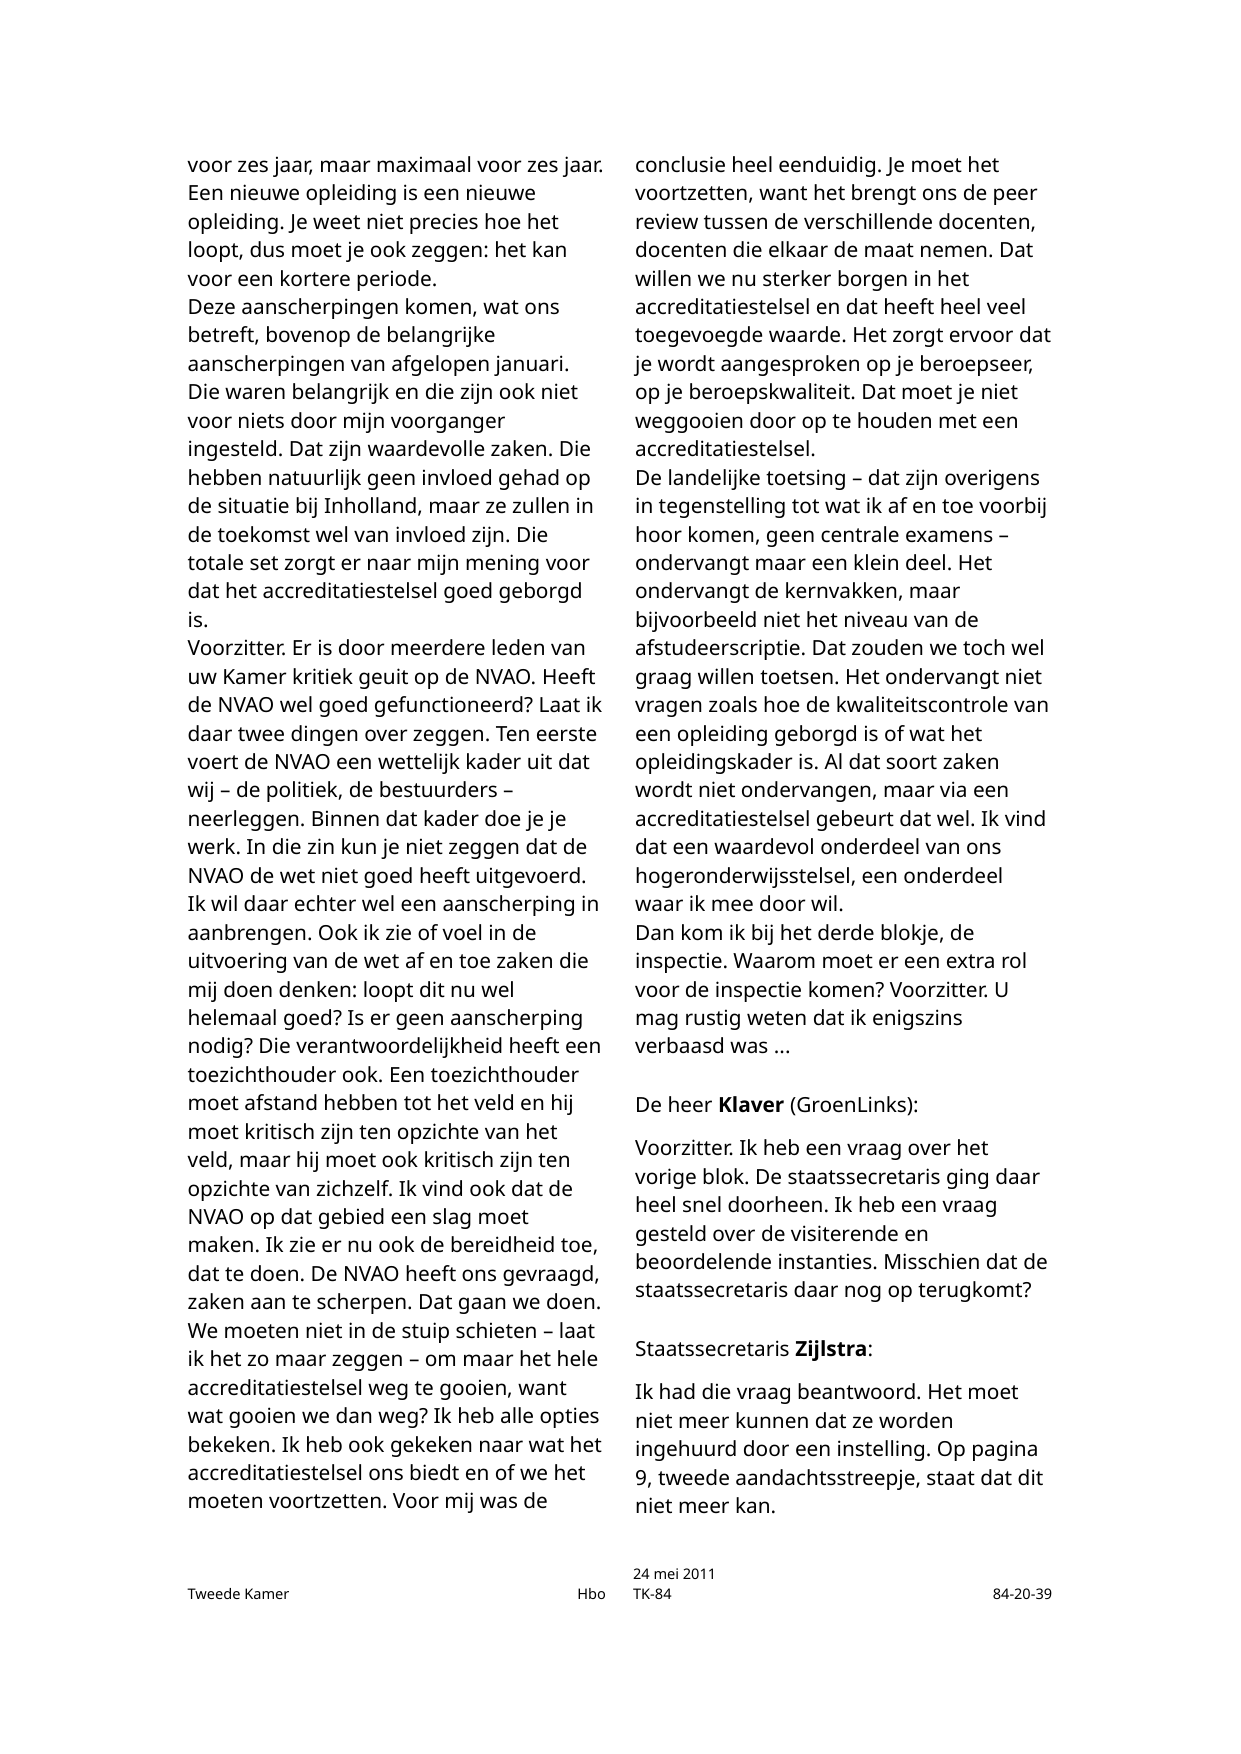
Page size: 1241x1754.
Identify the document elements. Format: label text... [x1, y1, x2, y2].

text Voorzitter. Er is door meerdere leden van uw Kamer kritiek geuit op de NVAO. Heeft de NVAO wel goed gefunctioneerd? Laat ik daar twee dingen over zeggen. Ten eerste voert de NVAO een wettelijk kader uit dat wij – de politiek, de bestuurders – neerleggen. Binnen dat kader doe je je werk. In die zin kun je niet zeggen dat de NVAO de wet niet goed heeft uitgevoerd. Ik wil daar echter wel een aanscherping in aanbrengen. Ook ik zie of voel in de uitvoering van de wet af en toe zaken die mij doen denken: loopt dit nu wel helemaal goed? Is er geen aanscherping nodig? Die verantwoordelijkheid heeft een toezichthouder ook. Een toezichthouder moet afstand hebben tot het veld en hij moet kritisch zijn ten opzichte van het veld, maar hij moet ook kritisch zijn ten opzichte van zichzelf. Ik vind ook dat de NVAO op dat gebied een slag moet maken. Ik zie er nu ook de bereidheid toe, dat te doen. De NVAO heeft ons gevraagd, zaken aan te scherpen. Dat gaan we doen. [187, 633, 605, 1316]
text De heer Klaver (GroenLinks): [635, 1090, 1053, 1118]
text Ik had die vraag beantwoord. Het moet niet meer kunnen dat ze worden ingehuurd door een instelling. Op pagina 9, tweede aandachtsstreepje, staat dat dit niet meer kan. [635, 1377, 1053, 1520]
text Staatssecretaris Zijlstra: [635, 1334, 1053, 1362]
text Voorzitter. Ik heb een vraag over het vorige blok. De staatssecretaris ging daar heel snel doorheen. Ik heb een vraag gesteld over de visiterende en beoordelende instanties. Misschien dat de staatssecretaris daar nog op terugkomt? [635, 1133, 1053, 1304]
text We moeten niet in de stuip schieten – laat ik het zo maar zeggen – om maar het hele accreditatiestelsel weg te gooien, want wat gooien we dan weg? Ik heb alle opties bekeken. Ik heb ook gekeken naar wat het accreditatiestelsel ons biedt en of we het moeten voortzetten. Voor mij was de [187, 1316, 605, 1515]
text voor zes jaar, maar maximaal voor zes jaar. Een nieuwe opleiding is een nieuwe opleiding. Je weet niet precies hoe het loopt, dus moet je ook zeggen: het kan voor een kortere periode. [187, 150, 605, 292]
text Dan kom ik bij het derde blokje, de inspectie. Waarom moet er een extra rol voor de inspectie komen? Voorzitter. U mag rustig weten dat ik enigszins verbaasd was ... [635, 918, 1053, 1060]
text conclusie heel eenduidig. Je moet het voortzetten, want het brengt ons de peer review tussen de verschillende docenten, docenten die elkaar de maat nemen. Dat willen we nu sterker borgen in het accreditatiestelsel en dat heeft heel veel toegevoegde waarde. Het zorgt ervoor dat je wordt aangesproken op je beroepseer, op je beroepskwaliteit. Dat moet je niet weggooien door op te houden met een accreditatiestelsel. [635, 150, 1053, 463]
text Deze aanscherpingen komen, wat ons betreft, bovenop de belangrijke aanscherpingen van afgelopen januari. Die waren belangrijk en die zijn ook niet voor niets door mijn voorganger ingesteld. Dat zijn waardevolle zaken. Die hebben natuurlijk geen invloed gehad op de situatie bij Inholland, maar ze zullen in de toekomst wel van invloed zijn. Die totale set zorgt er naar mijn mening voor dat het accreditatiestelsel goed geborgd is. [187, 292, 605, 633]
text De landelijke toetsing – dat zijn overigens in tegenstelling tot wat ik af en toe voorbij hoor komen, geen centrale examens – ondervangt maar een klein deel. Het ondervangt de kernvakken, maar bijvoorbeeld niet het niveau van de afstudeerscriptie. Dat zouden we toch wel graag willen toetsen. Het ondervangt niet vragen zoals hoe de kwaliteitscontrole van een opleiding geborgd is of wat het opleidingskader is. Al dat soort zaken wordt niet ondervangen, maar via een accreditatiestelsel gebeurt dat wel. Ik vind dat een waardevol onderdeel van ons hogeronderwijsstelsel, een onderdeel waar ik mee door wil. [635, 463, 1053, 918]
